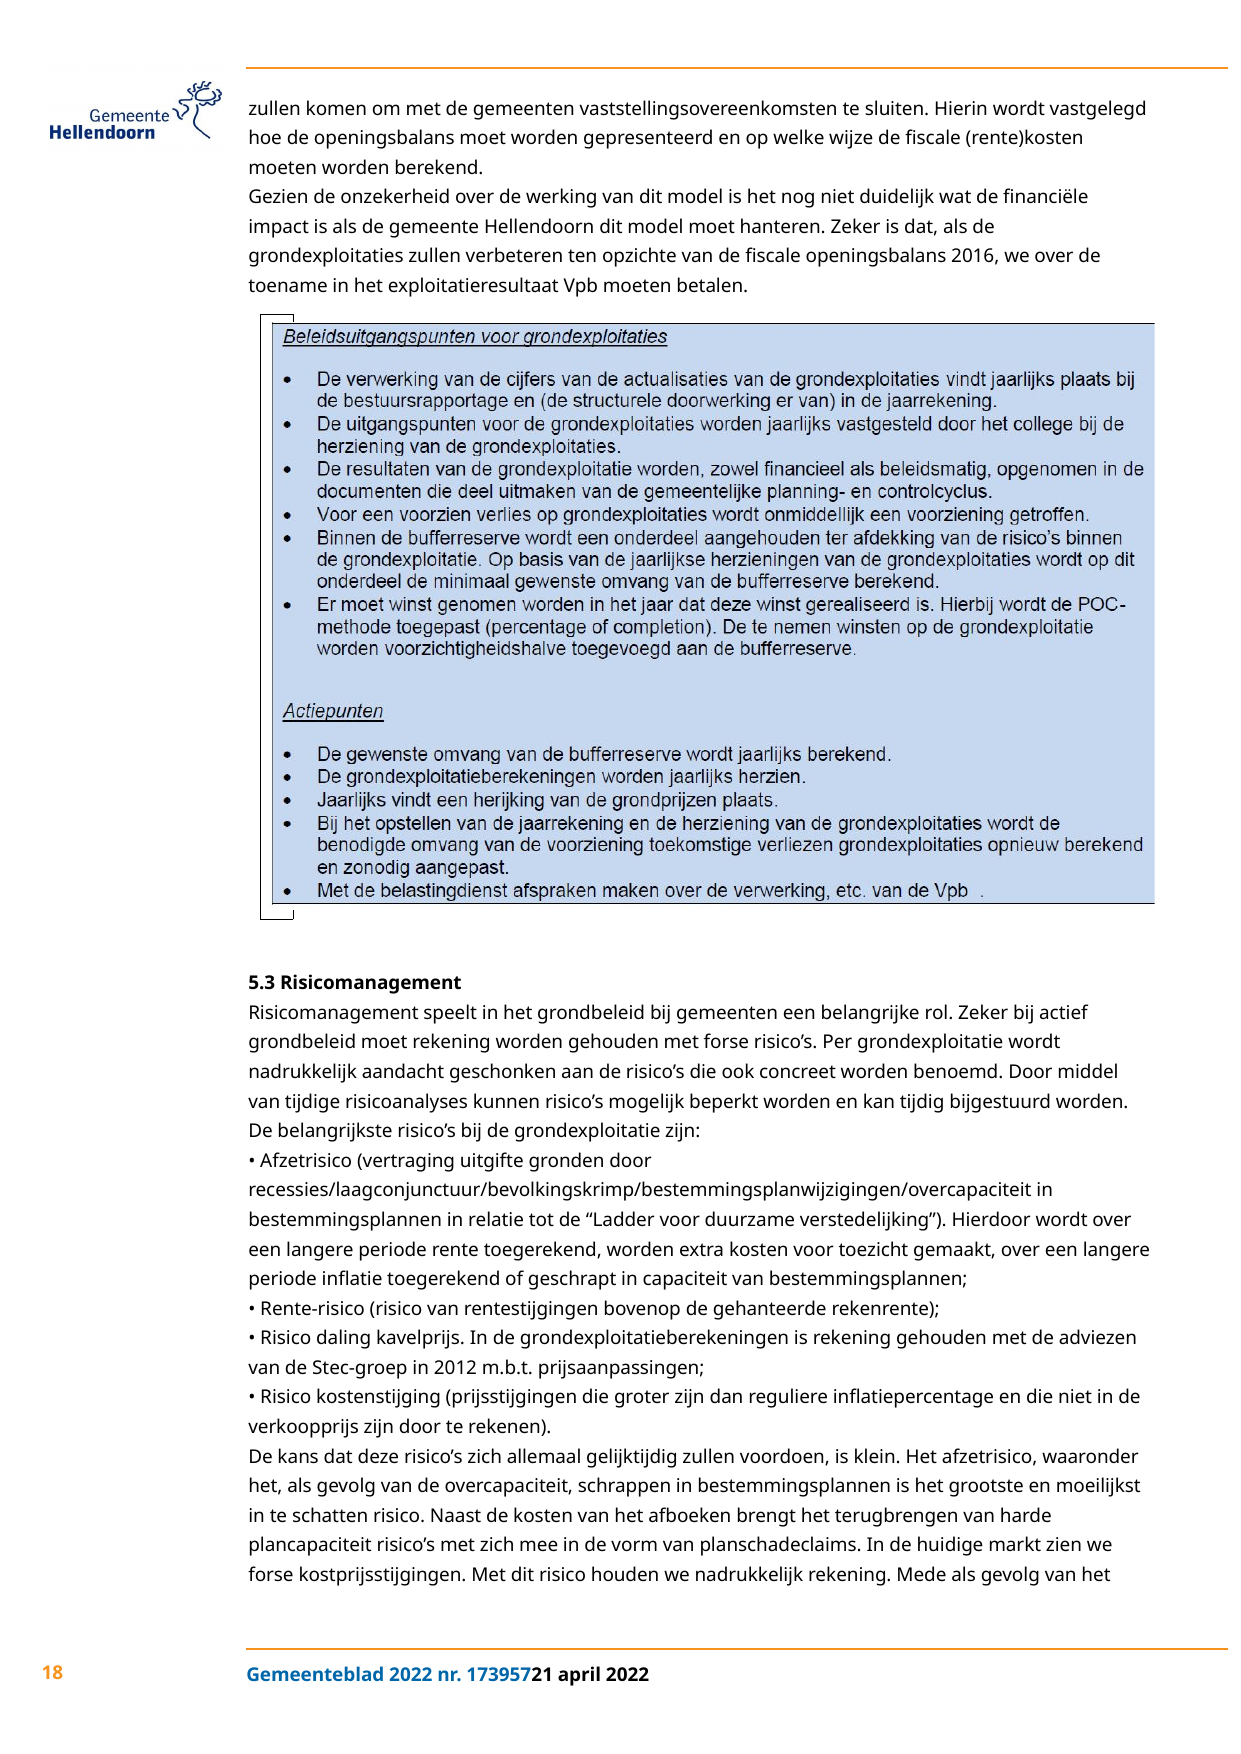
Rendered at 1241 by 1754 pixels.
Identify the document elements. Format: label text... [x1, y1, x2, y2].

text 5.3 Risicomanagement [248, 969, 1152, 995]
text Risicomanagement speelt in het grondbeleid bij gemeenten een belangrijke rol. Zeker bij actief grondbeleid moet rekening worden gehouden met forse risico’s. Per grondexploitatie wordt nadrukkelijk aandacht geschonken aan de risico’s die ook concreet worden benoemd. Door middel van tijdige risicoanalyses kunnen risico’s mogelijk beperkt worden en kan tijdig bijgestuurd worden. [248, 999, 1152, 1114]
text Gezien de onzekerheid over de werking van dit model is het nog niet duidelijk wat de financiële impact is als de gemeente Hellendoorn dit model moet hanteren. Zeker is dat, als de grondexploitaties zullen verbeteren ten opzichte van de fiscale openingsbalans 2016, we over de toename in het exploitatieresultaat Vpb moeten betalen. [248, 183, 1152, 298]
text De kans dat deze risico’s zich allemaal gelijktijdig zullen voordoen, is klein. Het afzetrisico, waaronder het, als gevolg van de overcapaciteit, schrappen in bestemmingsplannen is het grootste en moeilijkst in te schatten risico. Naast de kosten van het afboeken brengt het terugbrengen van harde plancapaciteit risico’s met zich mee in de vorm van planschadeclaims. In de huidige markt zien we forse kostprijsstijgingen. Met dit risico houden we nadrukkelijk rekening. Mede als gevolg van het [248, 1443, 1152, 1587]
text • Rente-risico (risico van rentestijgingen bovenop de gehanteerde rekenrente); [248, 1295, 1152, 1321]
text • Risico kostenstijging (prijsstijgingen die groter zijn dan reguliere inflatiepercentage en die niet in de verkoopprijs zijn door te rekenen). [248, 1384, 1152, 1439]
text zullen komen om met de gemeenten vaststellingsovereenkomsten te sluiten. Hierin wordt vastgelegd hoe de openingsbalans moet worden gepresenteerd en op welke wijze de fiscale (rente)kosten moeten worden berekend. [248, 95, 1152, 180]
picture [41, 47, 231, 172]
text • Afzetrisico (vertraging uitgifte gronden door recessies/laagconjunctuur/bevolkingskrimp/bestemmingsplanwijzigingen/overcapaciteit in bestemmingsplannen in relatie tot de “Ladder voor duurzame verstedelijking”). Hierdoor wordt over een langere periode rente toegerekend, worden extra kosten voor toezicht gemaakt, over een langere periode inflatie toegerekend of geschrapt in capaciteit van bestemmingsplannen; [248, 1147, 1152, 1291]
picture [268, 322, 1155, 910]
text • Risico daling kavelprijs. In de grondexploitatieberekeningen is rekening gehouden met de adviezen van de Stec-groep in 2012 m.b.t. prijsaanpassingen; [248, 1324, 1152, 1380]
text De belangrijkste risico’s bij de grondexploitatie zijn: [248, 1117, 1152, 1143]
